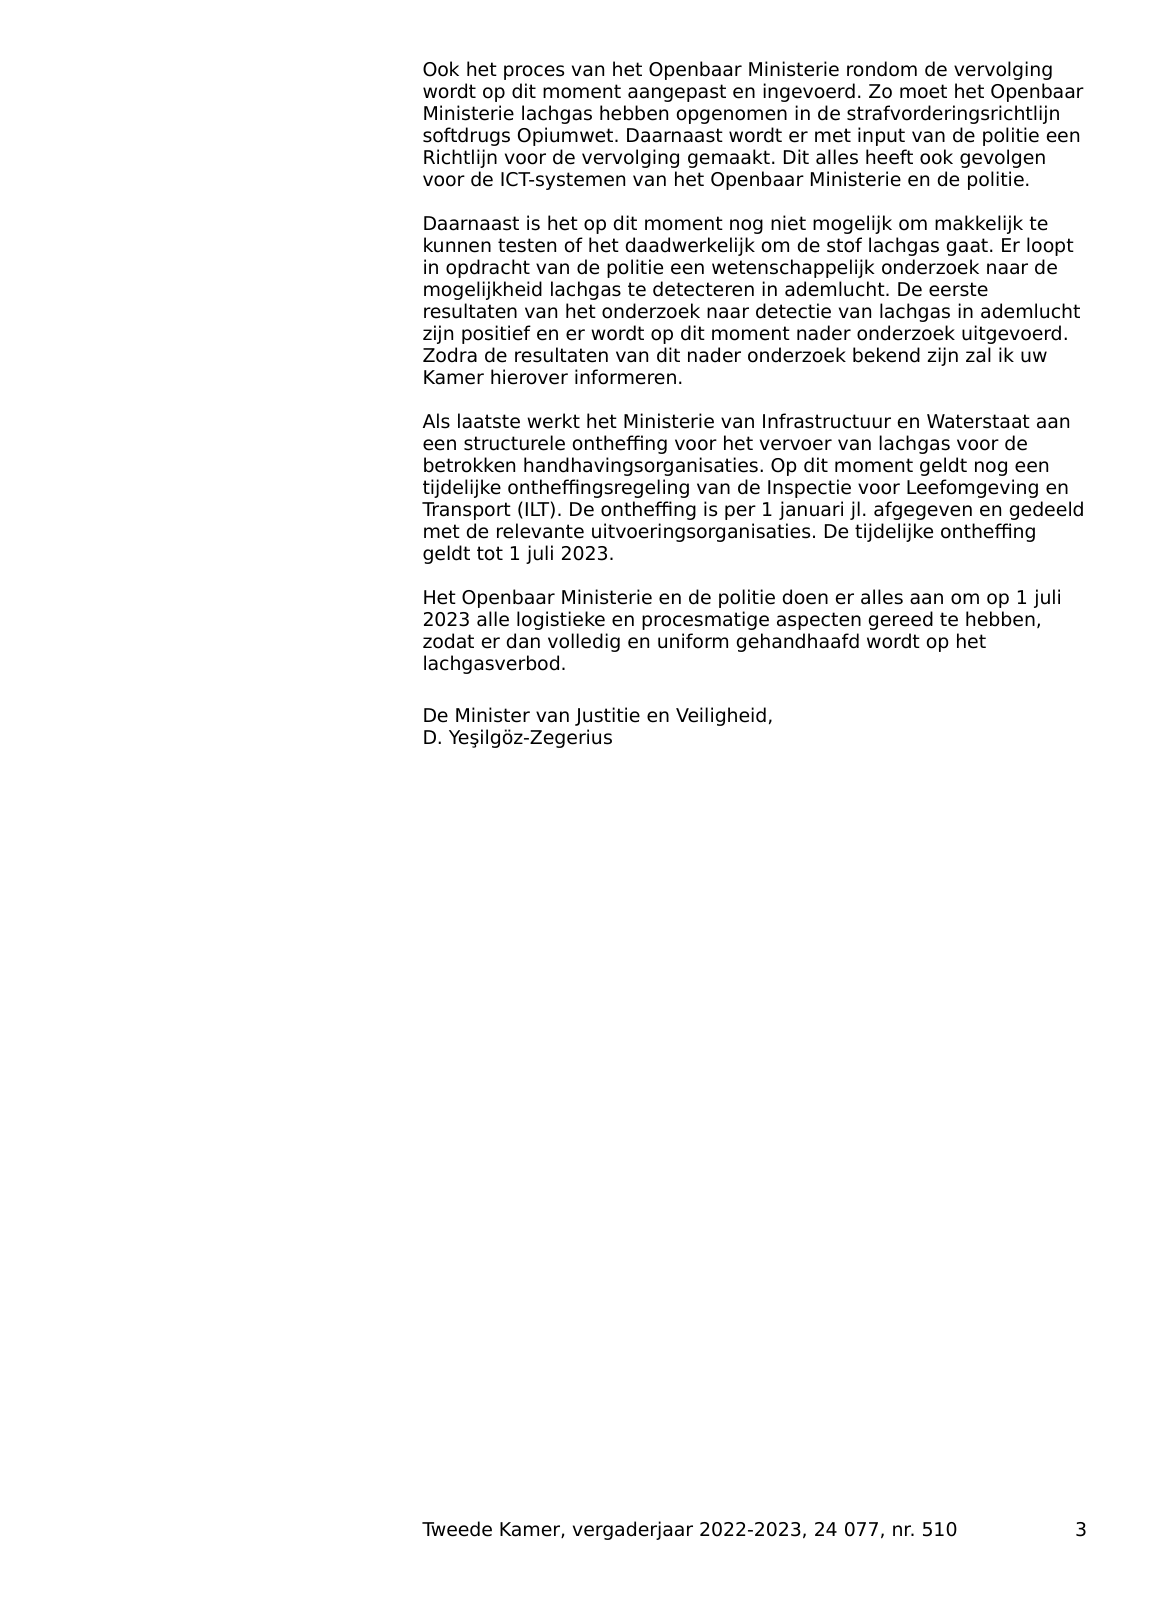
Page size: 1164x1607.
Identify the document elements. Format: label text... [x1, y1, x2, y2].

text Ook het proces van het Openbaar Ministerie rondom de vervolging wordt op dit moment aangepast en ingevoerd. Zo moet het Openbaar Ministerie lachgas hebben opgenomen in de strafvorderingsrichtlijn softdrugs Opiumwet. Daarnaast wordt er met input van de politie een Richtlijn voor de vervolging gemaakt. Dit alles heeft ook gevolgen voor de ICT-systemen van het Openbaar Ministerie en de politie. [422, 59, 1087, 191]
text Daarnaast is het op dit moment nog niet mogelijk om makkelijk te kunnen testen of het daadwerkelijk om de stof lachgas gaat. Er loopt in opdracht van de politie een wetenschappelijk onderzoek naar de mogelijkheid lachgas te detecteren in ademlucht. De eerste resultaten van het onderzoek naar detectie van lachgas in ademlucht zijn positief en er wordt op dit moment nader onderzoek uitgevoerd. Zodra de resultaten van dit nader onderzoek bekend zijn zal ik uw Kamer hierover informeren. [422, 213, 1087, 389]
text Als laatste werkt het Ministerie van Infrastructuur en Waterstaat aan een structurele ontheffing voor het vervoer van lachgas voor de betrokken handhavingsorganisaties. Op dit moment geldt nog een tijdelijke ontheffingsregeling van de Inspectie voor Leefomgeving en Transport (ILT). De ontheffing is per 1 januari jl. afgegeven en gedeeld met de relevante uitvoeringsorganisaties. De tijdelijke ontheffing geldt tot 1 juli 2023. [422, 411, 1087, 565]
text De Minister van Justitie en Veiligheid, D. Yeşilgöz-Zegerius [422, 705, 1087, 749]
text Het Openbaar Ministerie en de politie doen er alles aan om op 1 juli 2023 alle logistieke en procesmatige aspecten gereed te hebben, zodat er dan volledig en uniform gehandhaafd wordt op het lachgasverbod. [422, 587, 1087, 675]
